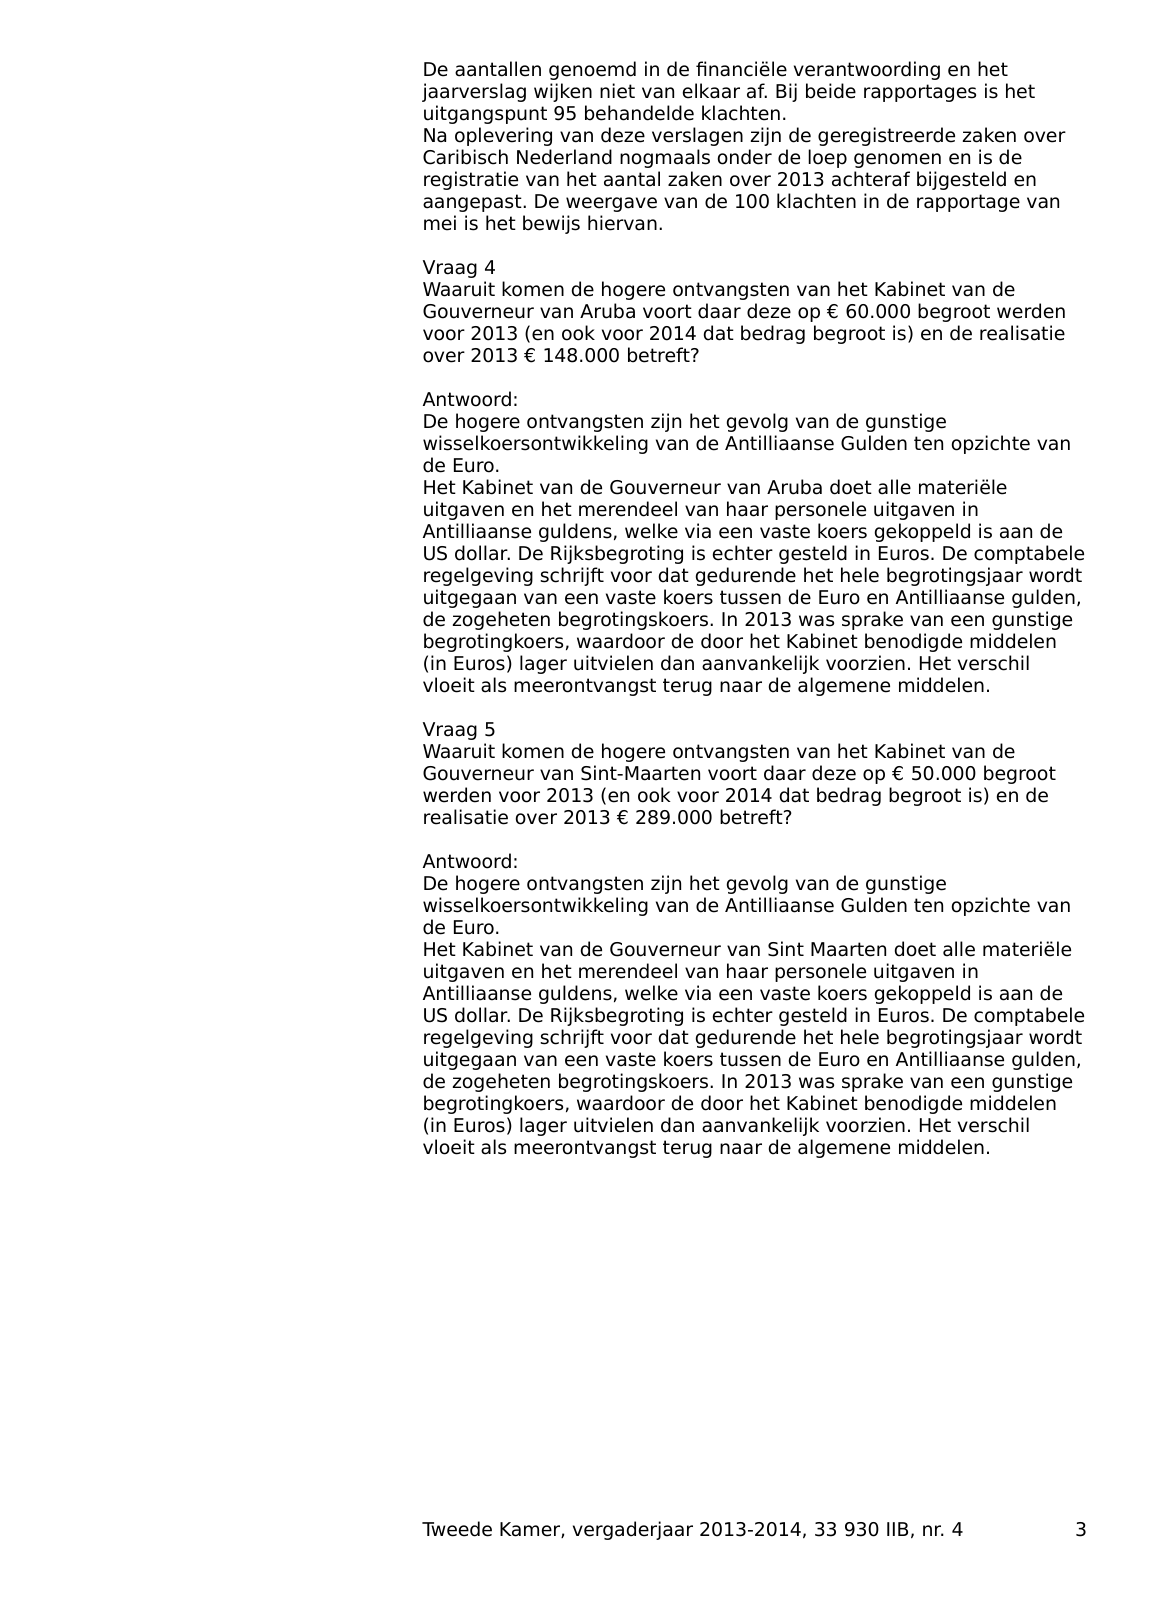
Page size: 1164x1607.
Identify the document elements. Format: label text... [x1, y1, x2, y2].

text Antwoord: [422, 389, 1087, 411]
text Waaruit komen de hogere ontvangsten van het Kabinet van de Gouverneur van Aruba voort daar deze op € 60.000 begroot werden voor 2013 (en ook voor 2014 dat bedrag begroot is) en de realisatie over 2013 € 148.000 betreft? [422, 279, 1087, 367]
text De hogere ontvangsten zijn het gevolg van de gunstige wisselkoersontwikkeling van de Antilliaanse Gulden ten opzichte van de Euro. [422, 873, 1087, 939]
text Na oplevering van deze verslagen zijn de geregistreerde zaken over Caribisch Nederland nogmaals onder de loep genomen en is de registratie van het aantal zaken over 2013 achteraf bijgesteld en aangepast. De weergave van de 100 klachten in de rapportage van mei is het bewijs hiervan. [422, 125, 1087, 235]
text Vraag 4 [422, 257, 1087, 279]
text Antwoord: [422, 851, 1087, 873]
text De aantallen genoemd in de financiële verantwoording en het jaarverslag wijken niet van elkaar af. Bij beide rapportages is het uitgangspunt 95 behandelde klachten. [422, 59, 1087, 125]
text De hogere ontvangsten zijn het gevolg van de gunstige wisselkoersontwikkeling van de Antilliaanse Gulden ten opzichte van de Euro. [422, 411, 1087, 477]
text Het Kabinet van de Gouverneur van Sint Maarten doet alle materiële uitgaven en het merendeel van haar personele uitgaven in Antilliaanse guldens, welke via een vaste koers gekoppeld is aan de US dollar. De Rijksbegroting is echter gesteld in Euros. De comptabele regelgeving schrijft voor dat gedurende het hele begrotingsjaar wordt uitgegaan van een vaste koers tussen de Euro en Antilliaanse gulden, de zogeheten begrotingskoers. In 2013 was sprake van een gunstige begrotingkoers, waardoor de door het Kabinet benodigde middelen (in Euros) lager uitvielen dan aanvankelijk voorzien. Het verschil vloeit als meerontvangst terug naar de algemene middelen. [422, 939, 1087, 1159]
text Waaruit komen de hogere ontvangsten van het Kabinet van de Gouverneur van Sint-Maarten voort daar deze op € 50.000 begroot werden voor 2013 (en ook voor 2014 dat bedrag begroot is) en de realisatie over 2013 € 289.000 betreft? [422, 741, 1087, 829]
text Het Kabinet van de Gouverneur van Aruba doet alle materiële uitgaven en het merendeel van haar personele uitgaven in Antilliaanse guldens, welke via een vaste koers gekoppeld is aan de US dollar. De Rijksbegroting is echter gesteld in Euros. De comptabele regelgeving schrijft voor dat gedurende het hele begrotingsjaar wordt uitgegaan van een vaste koers tussen de Euro en Antilliaanse gulden, de zogeheten begrotingskoers. In 2013 was sprake van een gunstige begrotingkoers, waardoor de door het Kabinet benodigde middelen (in Euros) lager uitvielen dan aanvankelijk voorzien. Het verschil vloeit als meerontvangst terug naar de algemene middelen. [422, 477, 1087, 697]
text Vraag 5 [422, 719, 1087, 741]
